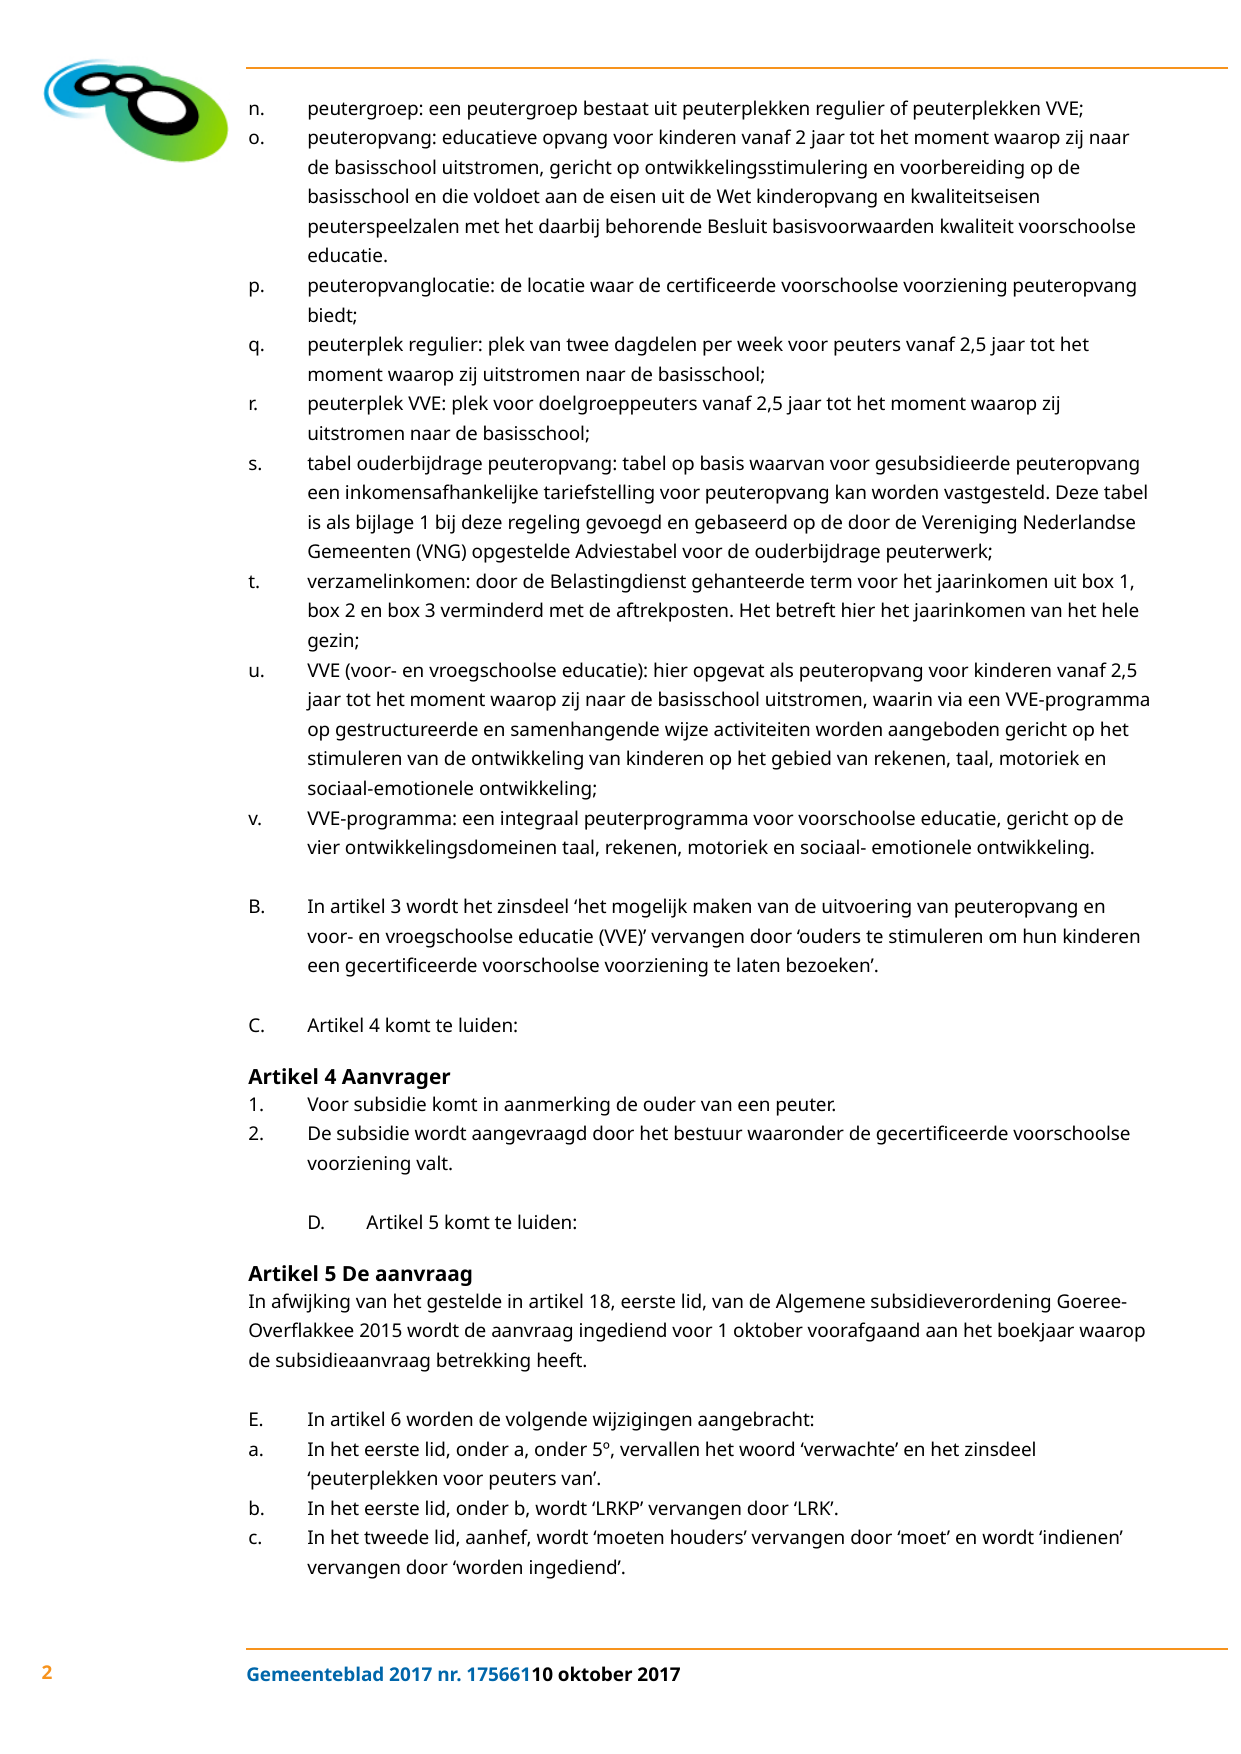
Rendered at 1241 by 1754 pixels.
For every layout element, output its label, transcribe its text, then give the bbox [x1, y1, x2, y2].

list peuteropvanglocatie: de locatie waar de certificeerde voorschoolse voorziening peuteropvang biedt; [248, 272, 1152, 328]
list peuterplek regulier: plek van twee dagdelen per week voor peuters vanaf 2,5 jaar tot het moment waarop zij uitstromen naar de basisschool; [248, 331, 1152, 387]
list Voor subsidie komt in aanmerking de ouder van een peuter. [248, 1091, 1152, 1116]
list peuterplek VVE: plek voor doelgroeppeuters vanaf 2,5 jaar tot het moment waarop zij uitstromen naar de basisschool; [248, 391, 1152, 446]
picture [41, 47, 231, 172]
list De subsidie wordt aangevraagd door het bestuur waaronder de gecertificeerde voorschoolse voorziening valt. [248, 1120, 1152, 1176]
list Artikel 4 komt te luiden: [248, 1012, 1152, 1038]
list verzamelinkomen: door de Belastingdienst gehanteerde term voor het jaarinkomen uit box 1, box 2 en box 3 verminderd met de aftrekposten. Het betreft hier het jaarinkomen van het hele gezin; [248, 568, 1152, 653]
text Artikel 4 Aanvrager [248, 1062, 1152, 1091]
text In afwijking van het gestelde in artikel 18, eerste lid, van de Algemene subsidieverordening Goeree-Overflakkee 2015 wordt de aanvraag ingediend voor 1 oktober voorafgaand aan het boekjaar waarop de subsidieaanvraag betrekking heeft. [248, 1288, 1152, 1373]
list VVE-programma: een integraal peuterprogramma voor voorschoolse educatie, gericht op de vier ontwikkelingsdomeinen taal, rekenen, motoriek en sociaal- emotionele ontwikkeling. [248, 805, 1152, 860]
list In het eerste lid, onder b, wordt ‘LRKP’ vervangen door ‘LRK’. [248, 1495, 1152, 1521]
list In het tweede lid, aanhef, wordt ‘moeten houders’ vervangen door ‘moet’ en wordt ‘indienen’ vervangen door ‘worden ingediend’. [248, 1524, 1152, 1580]
text Artikel 5 De aanvraag [248, 1259, 1152, 1288]
list peutergroep: een peutergroep bestaat uit peuterplekken regulier of peuterplekken VVE; [248, 95, 1152, 121]
list peuteropvang: educatieve opvang voor kinderen vanaf 2 jaar tot het moment waarop zij naar de basisschool uitstromen, gericht op ontwikkelingsstimulering en voorbereiding op de basisschool en die voldoet aan de eisen uit de Wet kinderopvang en kwaliteitseisen peuterspeelzalen met het daarbij behorende Besluit basisvoorwaarden kwaliteit voorschoolse educatie. [248, 124, 1152, 268]
list tabel ouderbijdrage peuteropvang: tabel op basis waarvan voor gesubsidieerde peuteropvang een inkomensafhankelijke tariefstelling voor peuteropvang kan worden vastgesteld. Deze tabel is als bijlage 1 bij deze regeling gevoegd en gebaseerd op de door de Vereniging Nederlandse Gemeenten (VNG) opgestelde Adviestabel voor de ouderbijdrage peuterwerk; [248, 450, 1152, 564]
list VVE (voor- en vroegschoolse educatie): hier opgevat als peuteropvang voor kinderen vanaf 2,5 jaar tot het moment waarop zij naar de basisschool uitstromen, waarin via een VVE-programma op gestructureerde en samenhangende wijze activiteiten worden aangeboden gericht op het stimuleren van de ontwikkeling van kinderen op het gebied van rekenen, taal, motoriek en sociaal-emotionele ontwikkeling; [248, 657, 1152, 801]
list In artikel 3 wordt het zinsdeel ‘het mogelijk maken van de uitvoering van peuteropvang en voor- en vroegschoolse educatie (VVE)’ vervangen door ‘ouders te stimuleren om hun kinderen een gecertificeerde voorschoolse voorziening te laten bezoeken’. [248, 893, 1152, 978]
list Artikel 5 komt te luiden: [307, 1209, 1152, 1235]
list In artikel 6 worden de volgende wijzigingen aangebracht: [248, 1406, 1152, 1432]
list In het eerste lid, onder a, onder 5º, vervallen het woord ‘verwachte’ en het zinsdeel ‘peuterplekken voor peuters van’. [248, 1436, 1152, 1491]
